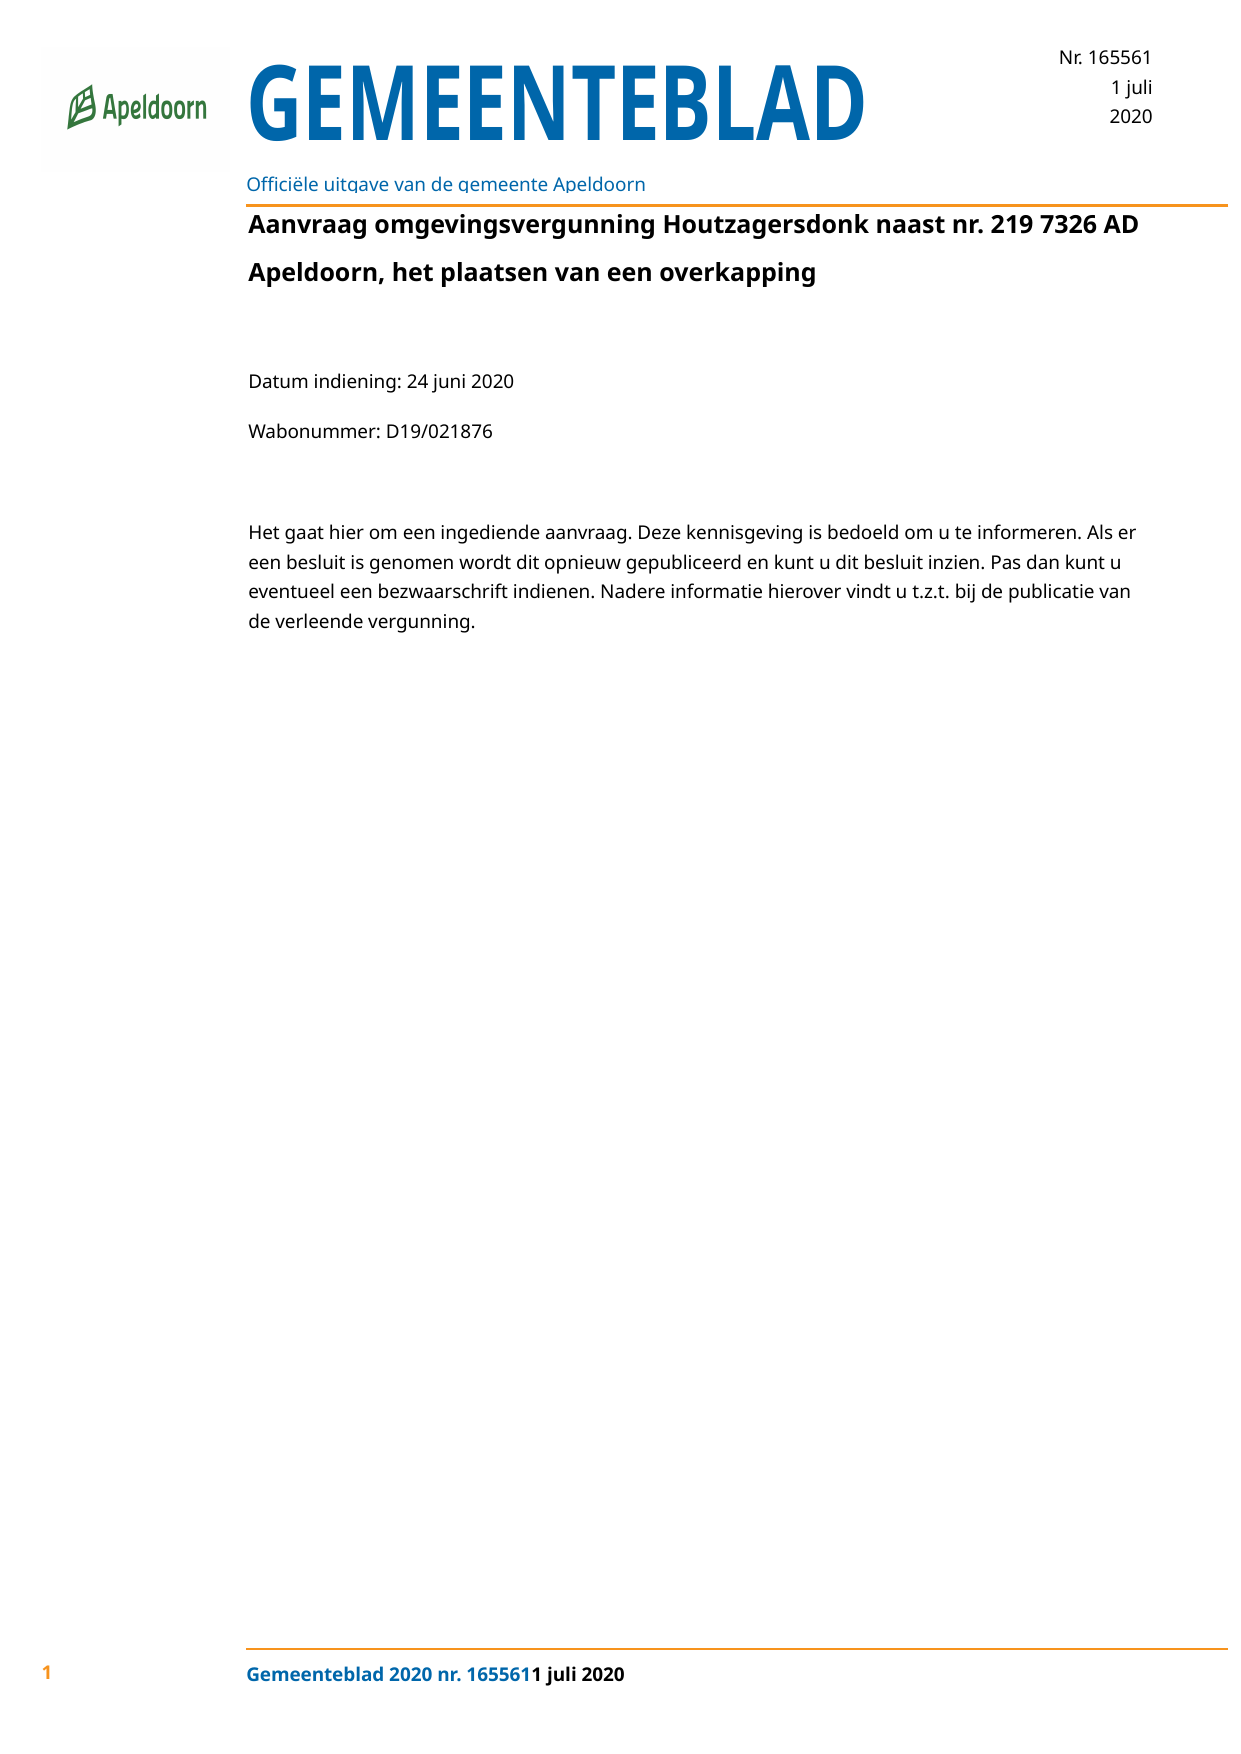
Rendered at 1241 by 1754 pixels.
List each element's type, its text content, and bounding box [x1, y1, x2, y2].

text Het gaat hier om een ingediende aanvraag. Deze kennisgeving is bedoeld om u te informeren. Als er een besluit is genomen wordt dit opnieuw gepubliceerd en kunt u dit besluit inzien. Pas dan kunt u eventueel een bezwaarschrift indienen. Nadere informatie hierover vindt u t.z.t. bij de publicatie van de verleende vergunning. [248, 519, 1152, 634]
text Wabonummer: D19/021876 [248, 419, 1152, 444]
text Datum indiening: 24 juni 2020 [248, 368, 1152, 394]
picture [41, 47, 231, 172]
text Aanvraag omgevingsvergunning Houtzagersdonk naast nr. 219 7326 AD Apeldoorn, het plaatsen van een overkapping [248, 207, 1152, 288]
